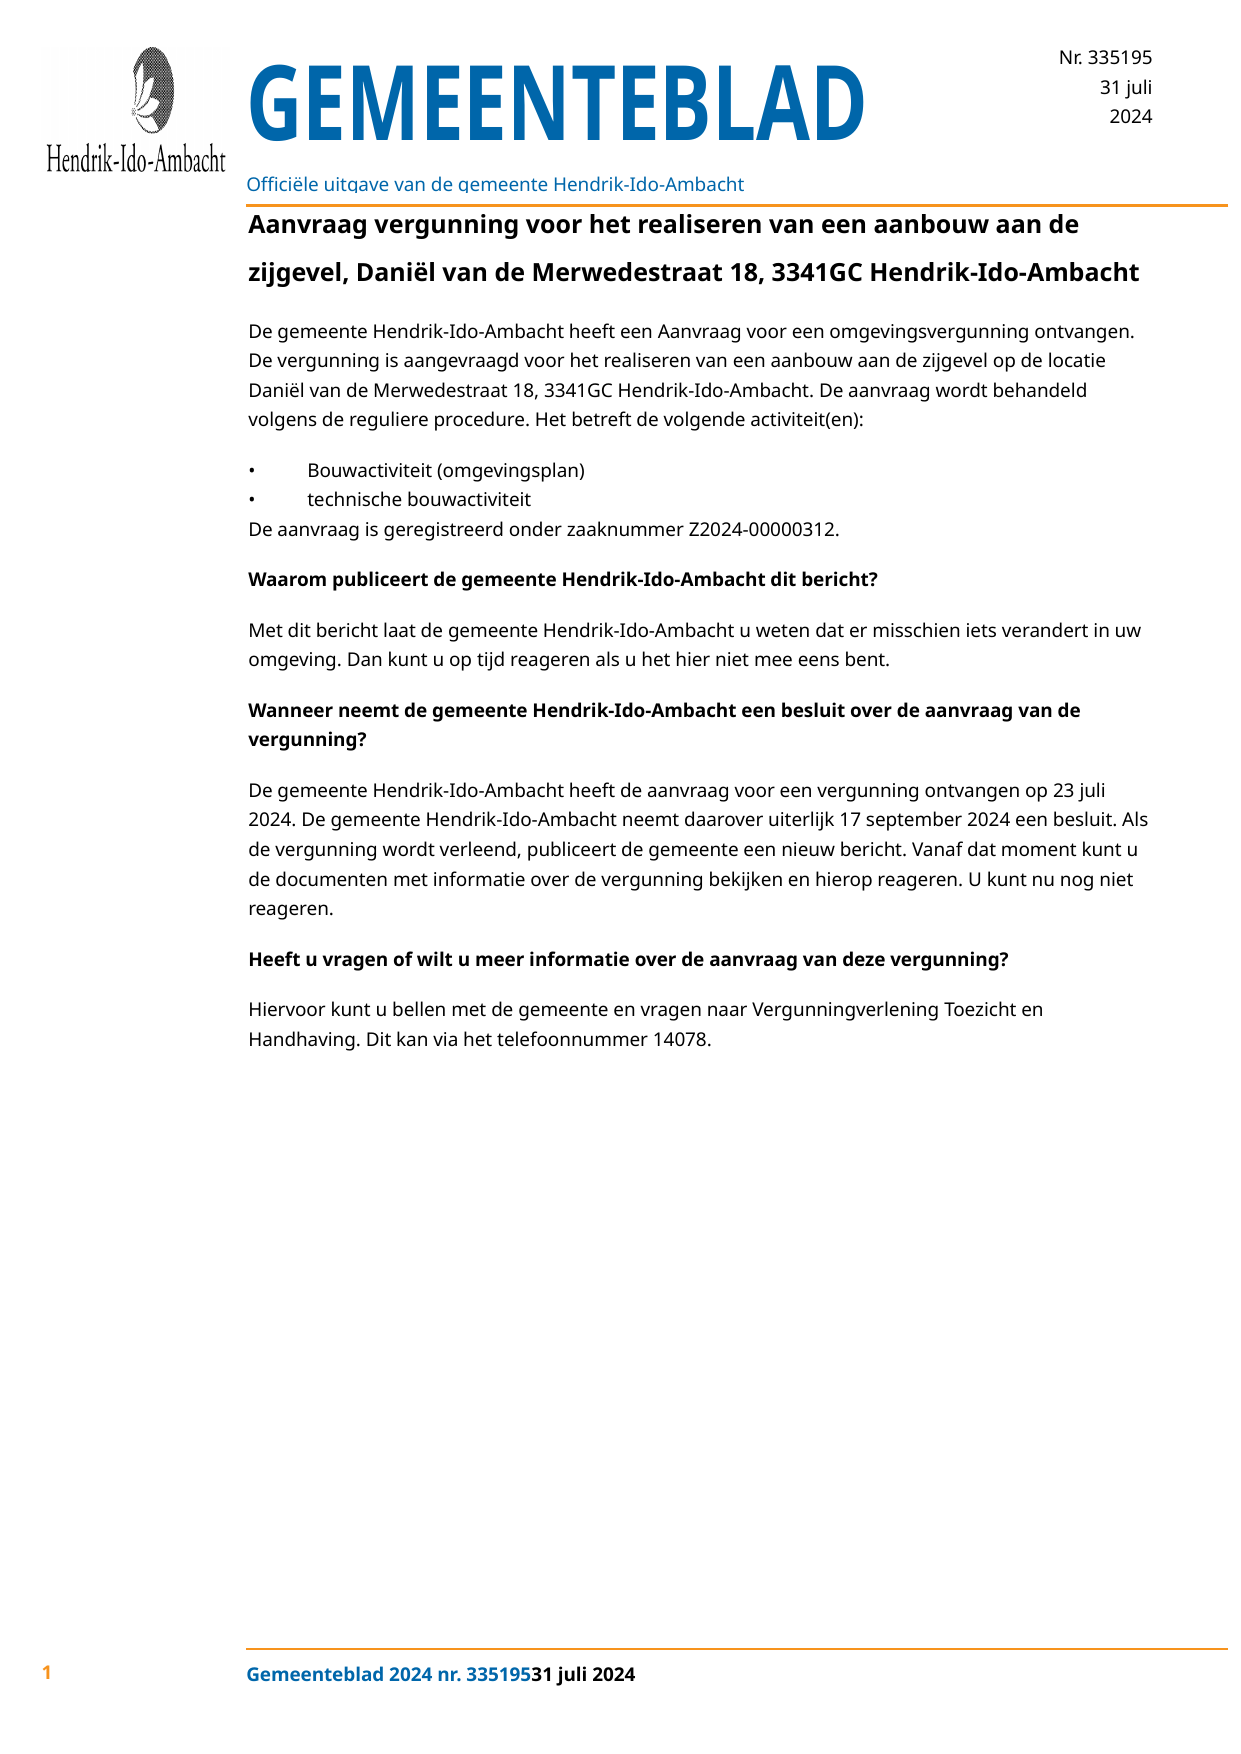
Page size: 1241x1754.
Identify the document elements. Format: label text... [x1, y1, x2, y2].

text Waarom publiceert de gemeente Hendrik-Ido-Ambacht dit bericht? [248, 567, 1152, 592]
list technische bouwactiviteit [248, 487, 1152, 512]
text Hiervoor kunt u bellen met de gemeente en vragen naar Vergunningverlening Toezicht en Handhaving. Dit kan via het telefoonnummer 14078. [248, 996, 1152, 1052]
text Met dit bericht laat de gemeente Hendrik-Ido-Ambacht u weten dat er misschien iets verandert in uw omgeving. Dan kunt u op tijd reageren als u het hier niet mee eens bent. [248, 617, 1152, 672]
text De aanvraag is geregistreerd onder zaaknummer Z2024-00000312. [248, 516, 1152, 542]
text De gemeente Hendrik-Ido-Ambacht heeft de aanvraag voor een vergunning ontvangen op 23 juli 2024. De gemeente Hendrik-Ido-Ambacht neemt daarover uiterlijk 17 september 2024 een besluit. Als de vergunning wordt verleend, publiceert de gemeente een nieuw bericht. Vanaf dat moment kunt u de documenten met informatie over de vergunning bekijken en hierop reageren. U kunt nu nog niet reageren. [248, 777, 1152, 921]
list Bouwactiviteit (omgevingsplan) [248, 457, 1152, 483]
text De gemeente Hendrik-Ido-Ambacht heeft een Aanvraag voor een omgevingsvergunning ontvangen. De vergunning is aangevraagd voor het realiseren van een aanbouw aan de zijgevel op de locatie Daniël van de Merwedestraat 18, 3341GC Hendrik-Ido-Ambacht. De aanvraag wordt behandeld volgens de reguliere procedure. Het betreft de volgende activiteit(en): [248, 318, 1152, 432]
text Aanvraag vergunning voor het realiseren van een aanbouw aan de zijgevel, Daniël van de Merwedestraat 18, 3341GC Hendrik-Ido-Ambacht [248, 207, 1152, 288]
picture [41, 47, 231, 172]
text Heeft u vragen of wilt u meer informatie over de aanvraag van deze vergunning? [248, 946, 1152, 972]
text Wanneer neemt de gemeente Hendrik-Ido-Ambacht een besluit over de aanvraag van de vergunning? [248, 697, 1152, 752]
